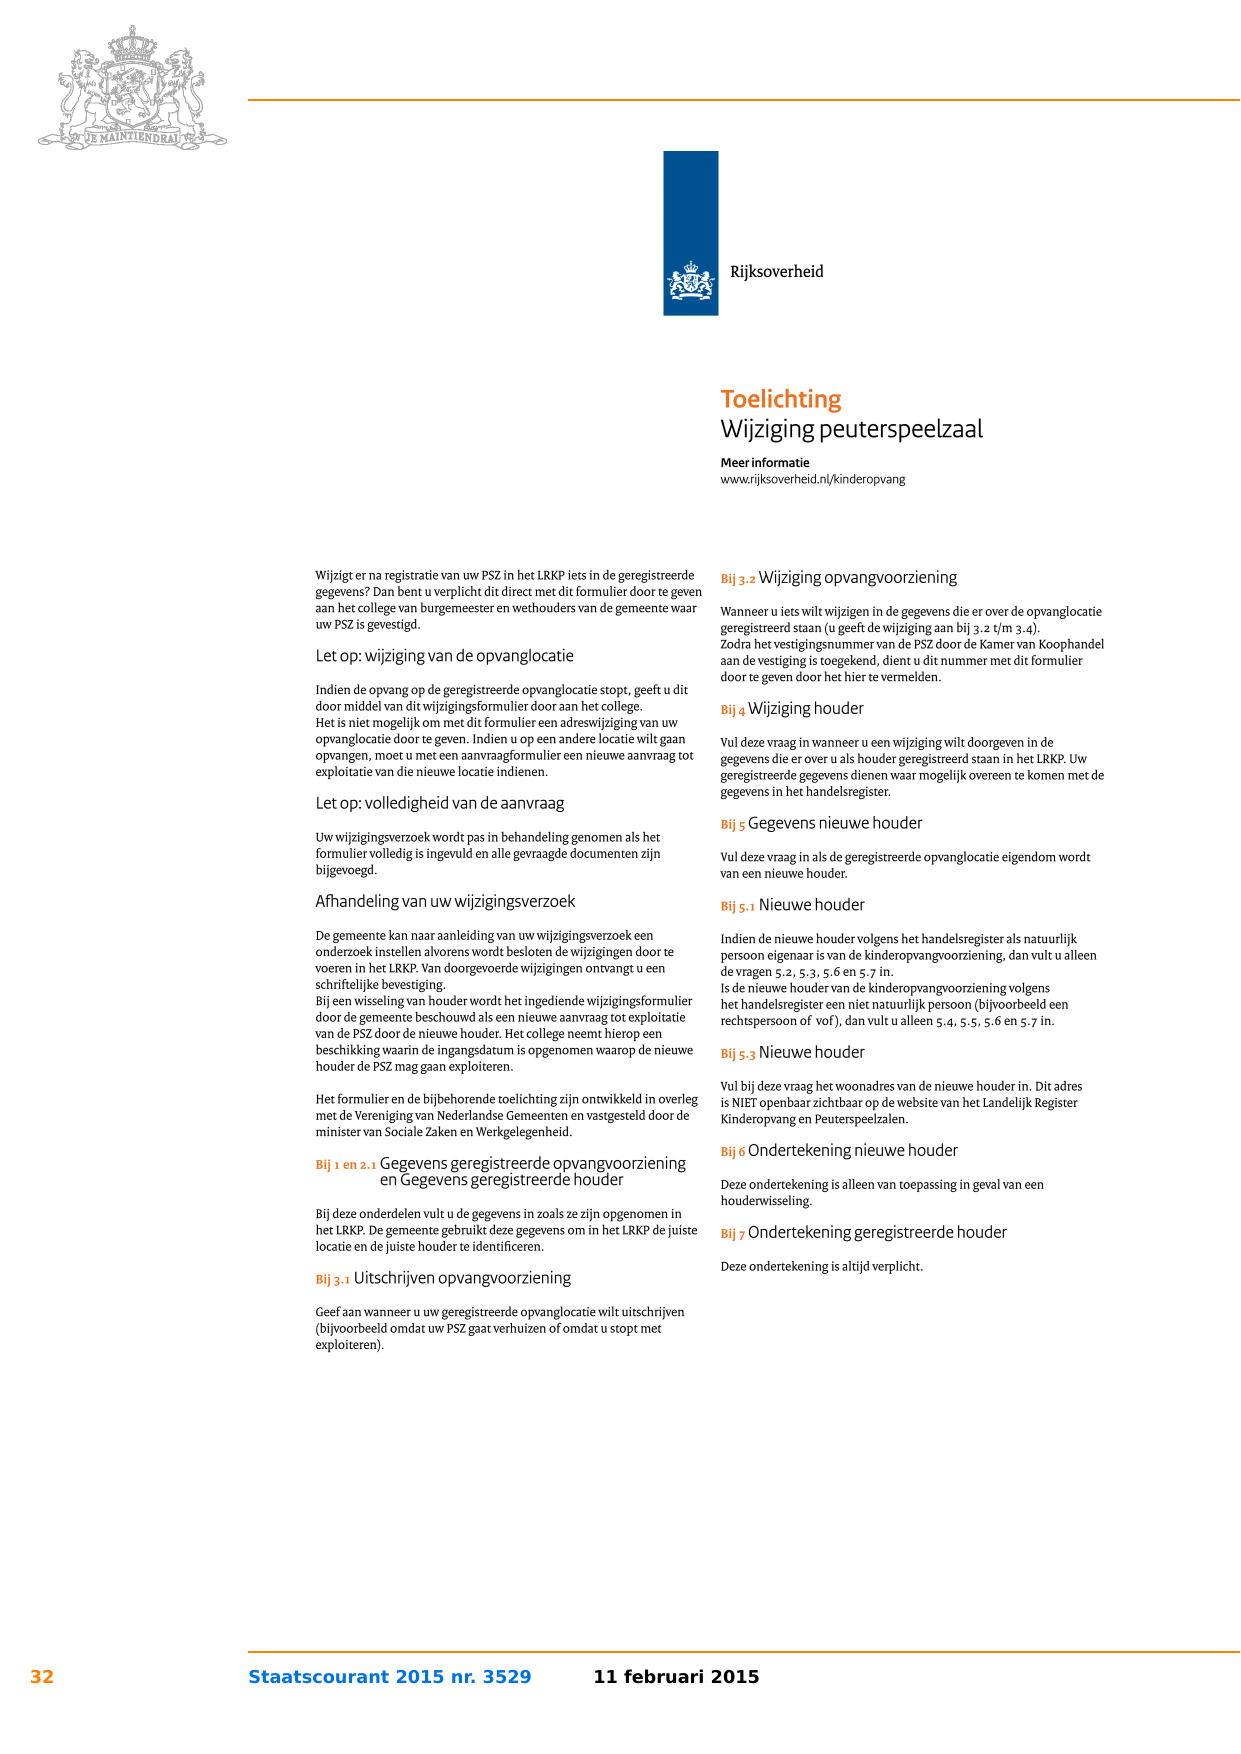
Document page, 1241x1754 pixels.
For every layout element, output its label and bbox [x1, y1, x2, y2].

picture [248, 151, 1134, 1404]
picture [38, 25, 227, 150]
